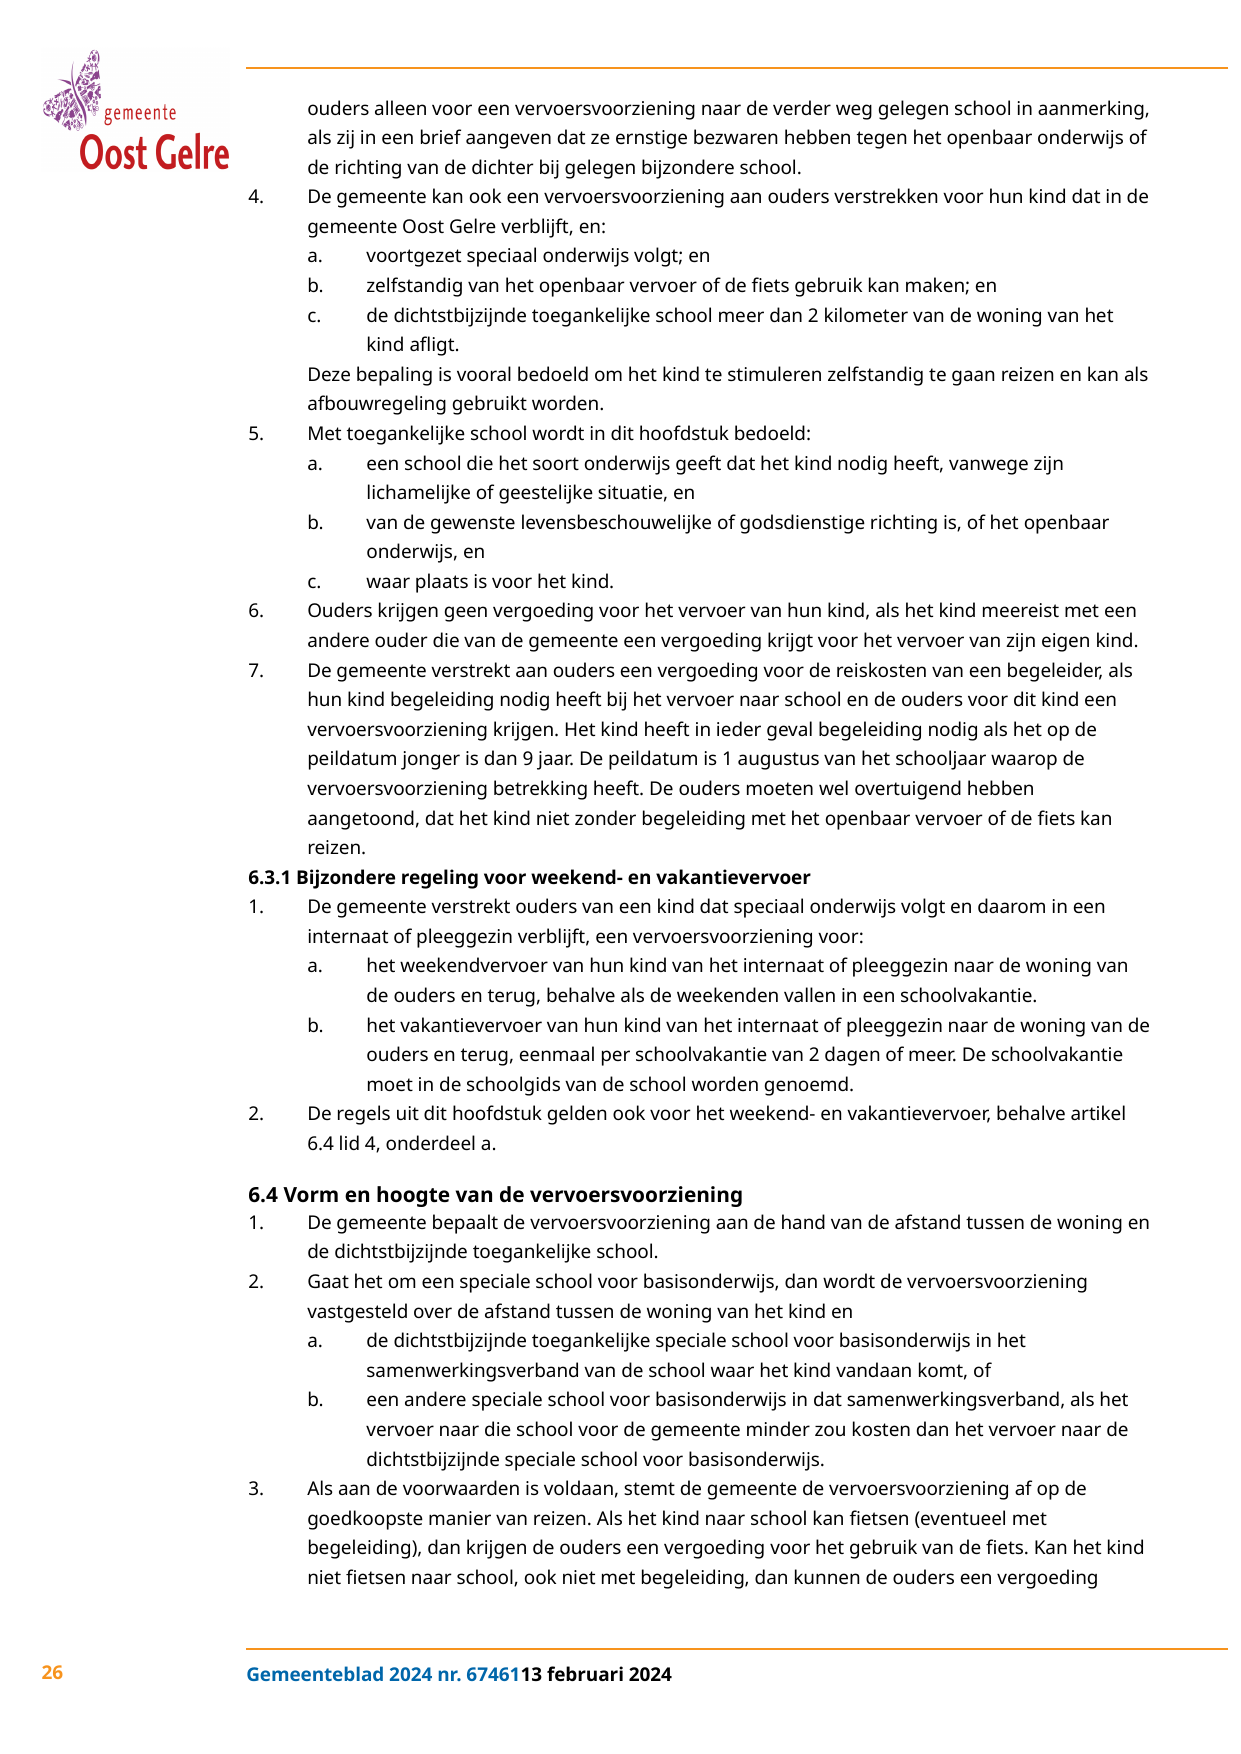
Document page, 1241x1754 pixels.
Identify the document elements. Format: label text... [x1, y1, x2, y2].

list een school die het soort onderwijs geeft dat het kind nodig heeft, vanwege zijn lichamelijke of geestelijke situatie, en [307, 450, 1152, 505]
list Gaat het om een speciale school voor basisonderwijs, dan wordt de vervoersvoorziening vastgesteld over de afstand tussen de woning van het kind en [248, 1268, 1152, 1323]
list De regels uit dit hoofdstuk gelden ook voor het weekend- en vakantievervoer, behalve artikel 6.4 lid 4, onderdeel a. [248, 1101, 1152, 1156]
list het weekendvervoer van hun kind van het internaat of pleeggezin naar de woning van de ouders en terug, behalve als de weekenden vallen in een schoolvakantie. [307, 953, 1152, 1008]
list zelfstandig van het openbaar vervoer of de fiets gebruik kan maken; en [307, 272, 1152, 298]
list voortgezet speciaal onderwijs volgt; en [307, 243, 1152, 268]
list De gemeente kan ook een vervoersvoorziening aan ouders verstrekken voor hun kind dat in de gemeente Oost Gelre verblijft, en: [248, 183, 1152, 239]
list ouders alleen voor een vervoersvoorziening naar de verder weg gelegen school in aanmerking, als zij in een brief aangeven dat ze ernstige bezwaren hebben tegen het openbaar onderwijs of de richting van de dichter bij gelegen bijzondere school. [248, 95, 1152, 180]
list het vakantievervoer van hun kind van het internaat of pleeggezin naar de woning van de ouders en terug, eenmaal per schoolvakantie van 2 dagen of meer. De schoolvakantie moet in de schoolgids van de school worden genoemd. [307, 1012, 1152, 1097]
picture [41, 47, 231, 172]
text 6.3.1 Bijzondere regeling voor weekend- en vakantievervoer [248, 864, 1152, 890]
list waar plaats is voor het kind. [307, 568, 1152, 594]
list De gemeente verstrekt ouders van een kind dat speciaal onderwijs volgt en daarom in een internaat of pleeggezin verblijft, een vervoersvoorziening voor: [248, 893, 1152, 949]
list De gemeente verstrekt aan ouders een vergoeding voor de reiskosten van een begeleider, als hun kind begeleiding nodig heeft bij het vervoer naar school en de ouders voor dit kind een vervoersvoorziening krijgen. Het kind heeft in ieder geval begeleiding nodig als het op de peildatum jonger is dan 9 jaar. De peildatum is 1 augustus van het schooljaar waarop de vervoersvoorziening betrekking heeft. De ouders moeten wel overtuigend hebben aangetoond, dat het kind niet zonder begeleiding met het openbaar vervoer of de fiets kan reizen. [248, 657, 1152, 860]
list van de gewenste levensbeschouwelijke of godsdienstige richting is, of het openbaar onderwijs, en [307, 509, 1152, 564]
list Als aan de voorwaarden is voldaan, stemt de gemeente de vervoersvoorziening af op de goedkoopste manier van reizen. Als het kind naar school kan fietsen (eventueel met begeleiding), dan krijgen de ouders een vergoeding voor het gebruik van de fiets. Kan het kind niet fietsen naar school, ook niet met begeleiding, dan kunnen de ouders een vergoeding [248, 1475, 1152, 1590]
list Ouders krijgen geen vergoeding voor het vervoer van hun kind, als het kind meereist met een andere ouder die van de gemeente een vergoeding krijgt voor het vervoer van zijn eigen kind. [248, 598, 1152, 653]
list Met toegankelijke school wordt in dit hoofdstuk bedoeld: [248, 420, 1152, 446]
list de dichtstbijzijnde toegankelijke speciale school voor basisonderwijs in het samenwerkingsverband van de school waar het kind vandaan komt, of [307, 1327, 1152, 1383]
list de dichtstbijzijnde toegankelijke school meer dan 2 kilometer van de woning van het kind afligt. [307, 302, 1152, 357]
list De gemeente bepaalt de vervoersvoorziening aan de hand van de afstand tussen de woning en de dichtstbijzijnde toegankelijke school. [248, 1209, 1152, 1264]
text 6.4 Vorm en hoogte van de vervoersvoorziening [248, 1181, 1152, 1209]
list een andere speciale school voor basisonderwijs in dat samenwerkingsverband, als het vervoer naar die school voor de gemeente minder zou kosten dan het vervoer naar de dichtstbijzijnde speciale school voor basisonderwijs. [307, 1387, 1152, 1471]
list Deze bepaling is vooral bedoeld om het kind te stimuleren zelfstandig te gaan reizen en kan als afbouwregeling gebruikt worden. [248, 361, 1152, 416]
